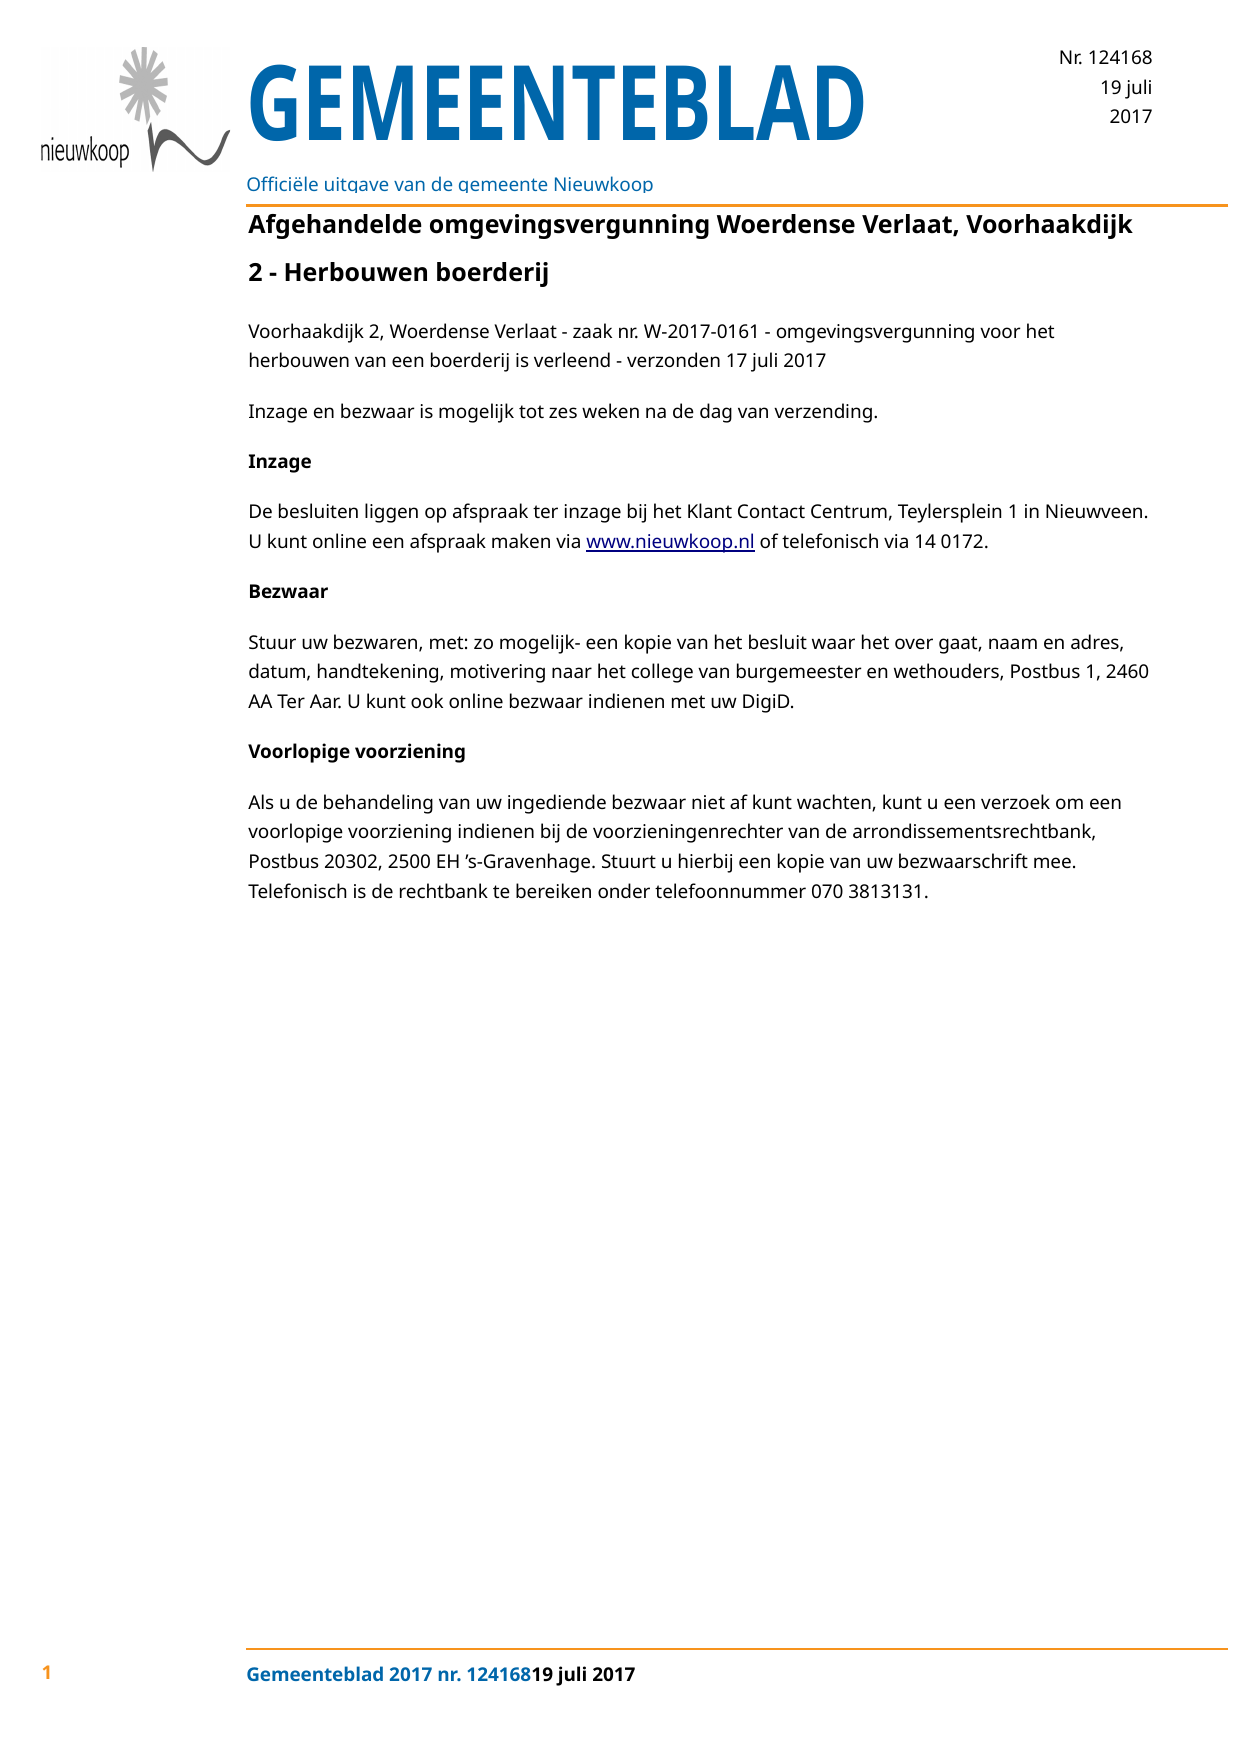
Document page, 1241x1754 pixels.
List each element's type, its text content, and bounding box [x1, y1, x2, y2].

text Bezwaar [248, 579, 1152, 604]
text Inzage en bezwaar is mogelijk tot zes weken na de dag van verzending. [248, 398, 1152, 424]
picture [41, 47, 231, 172]
text Afgehandelde omgevingsvergunning Woerdense Verlaat, Voorhaakdijk 2 - Herbouwen boerderij [248, 207, 1152, 288]
text Voorlopige voorziening [248, 739, 1152, 764]
text Inzage [248, 448, 1152, 474]
text Stuur uw bezwaren, met: zo mogelijk- een kopie van het besluit waar het over gaat, naam en adres, datum, handtekening, motivering naar het college van burgemeester en wethouders, Postbus 1, 2460 AA Ter Aar. U kunt ook online bezwaar indienen met uw DigiD. [248, 629, 1152, 714]
text Als u de behandeling van uw ingediende bezwaar niet af kunt wachten, kunt u een verzoek om een voorlopige voorziening indienen bij de voorzieningenrechter van de arrondissementsrechtbank, Postbus 20302, 2500 EH ’s-Gravenhage. Stuurt u hierbij een kopie van uw bezwaarschrift mee. Telefonisch is de rechtbank te bereiken onder telefoonnummer 070 3813131. [248, 789, 1152, 904]
text De besluiten liggen op afspraak ter inzage bij het Klant Contact Centrum, Teylersplein 1 in Nieuwveen. U kunt online een afspraak maken via www.nieuwkoop.nl of telefonisch via 14 0172. [248, 499, 1152, 554]
text Voorhaakdijk 2, Woerdense Verlaat - zaak nr. W-2017-0161 - omgevingsvergunning voor het herbouwen van een boerderij is verleend - verzonden 17 juli 2017 [248, 318, 1152, 373]
